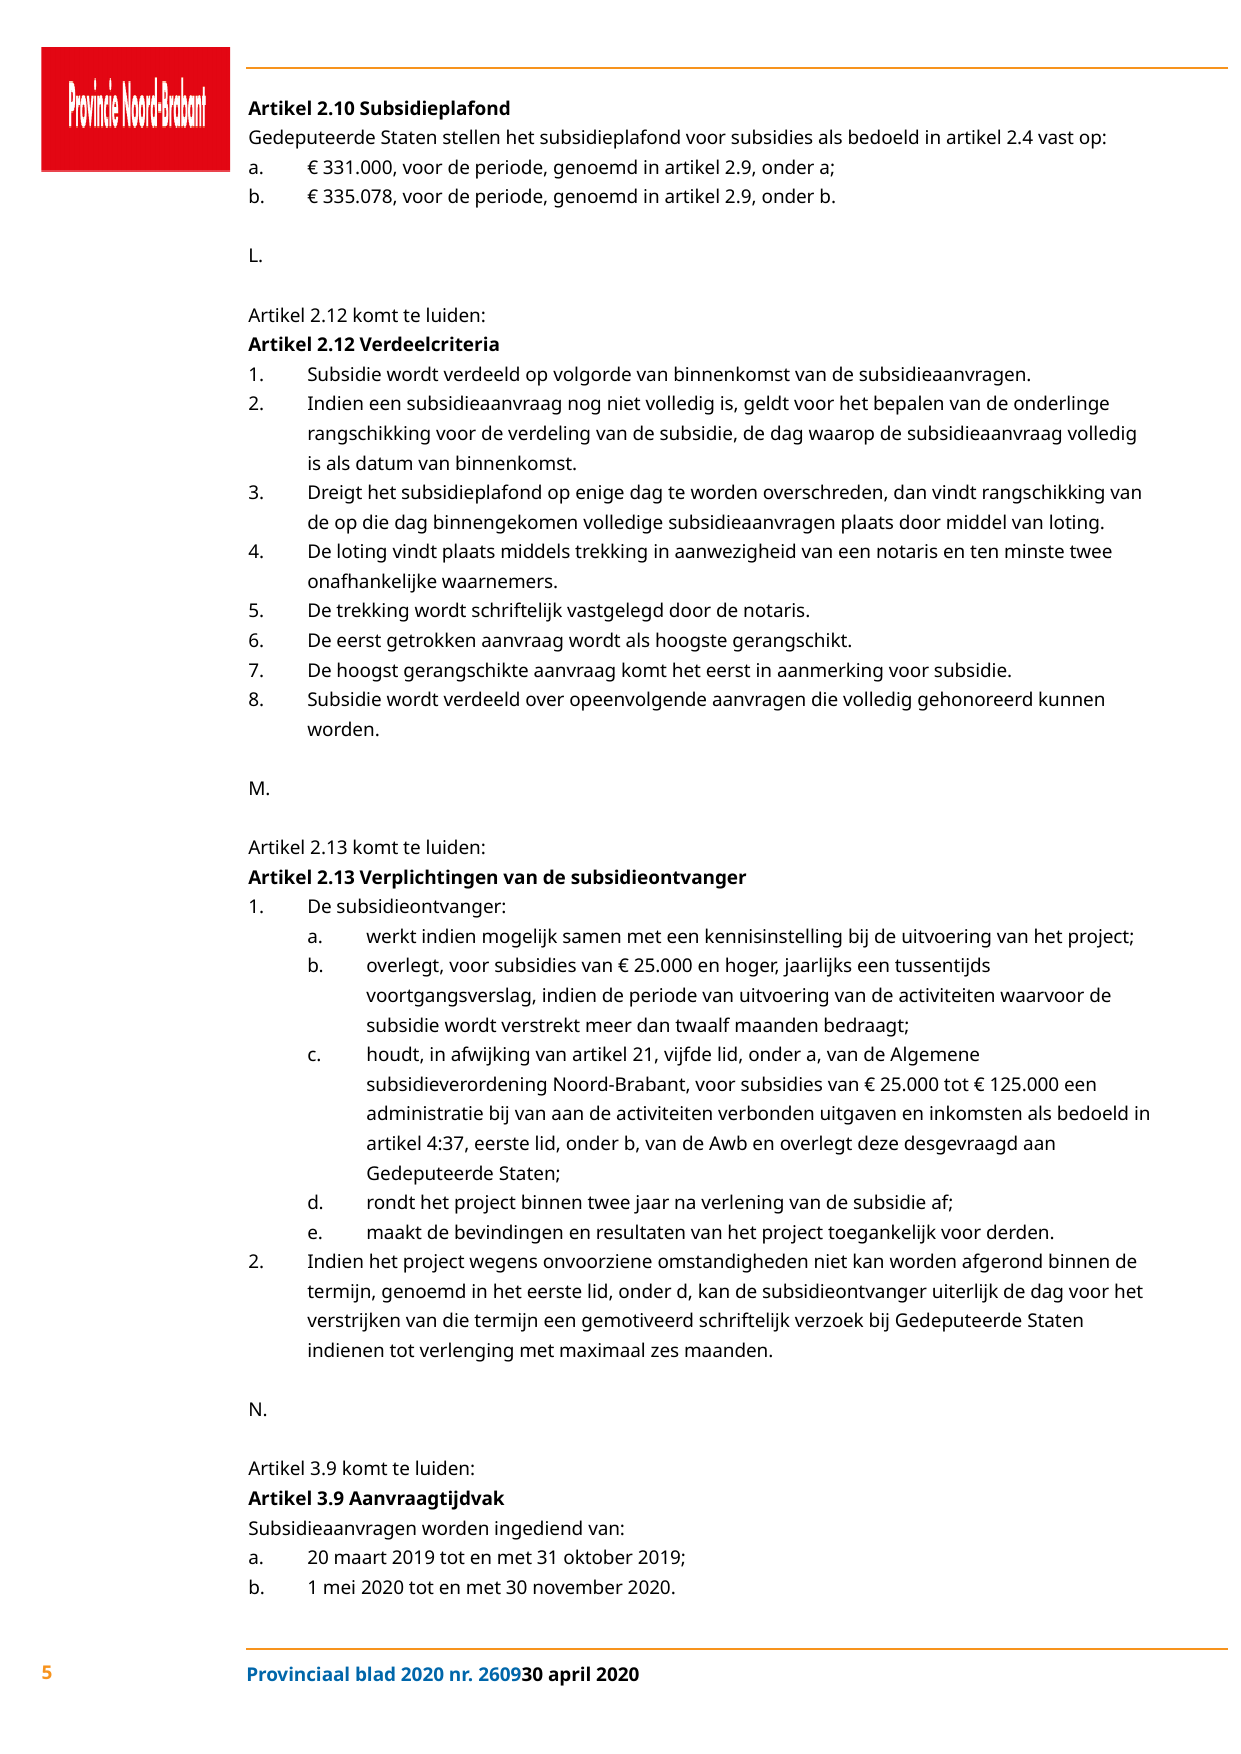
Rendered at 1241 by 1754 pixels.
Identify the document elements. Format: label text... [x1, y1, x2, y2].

text Artikel 2.10 Subsidieplafond [248, 95, 1152, 121]
list € 331.000, voor de periode, genoemd in artikel 2.9, onder a; [248, 154, 1152, 180]
list De loting vindt plaats middels trekking in aanwezigheid van een notaris en ten minste twee onafhankelijke waarnemers. [248, 538, 1152, 594]
text Artikel 2.13 Verplichtingen van de subsidieontvanger [248, 864, 1152, 890]
list overlegt, voor subsidies van € 25.000 en hoger, jaarlijks een tussentijds voortgangsverslag, indien de periode van uitvoering van de activiteiten waarvoor de subsidie wordt verstrekt meer dan twaalf maanden bedraagt; [307, 953, 1152, 1038]
list werkt indien mogelijk samen met een kennisinstelling bij de uitvoering van het project; [307, 923, 1152, 949]
list 1 mei 2020 tot en met 30 november 2020. [248, 1574, 1152, 1600]
text Artikel 3.9 Aanvraagtijdvak [248, 1485, 1152, 1511]
list De hoogst gerangschikte aanvraag komt het eerst in aanmerking voor subsidie. [248, 657, 1152, 683]
text N. [248, 1396, 1152, 1422]
list Subsidie wordt verdeeld op volgorde van binnenkomst van de subsidieaanvragen. [248, 361, 1152, 387]
list houdt, in afwijking van artikel 21, vijfde lid, onder a, van de Algemene subsidieverordening Noord-Brabant, voor subsidies van € 25.000 tot € 125.000 een administratie bij van aan de activiteiten verbonden uitgaven en inkomsten als bedoeld in artikel 4:37, eerste lid, onder b, van de Awb en overlegt deze desgevraagd aan Gedeputeerde Staten; [307, 1041, 1152, 1186]
text Artikel 3.9 komt te luiden: [248, 1456, 1152, 1481]
text Subsidieaanvragen worden ingediend van: [248, 1515, 1152, 1541]
text L. [248, 243, 1152, 268]
list rondt het project binnen twee jaar na verlening van de subsidie af; [307, 1189, 1152, 1215]
text M. [248, 775, 1152, 801]
list Dreigt het subsidieplafond op enige dag te worden overschreden, dan vindt rangschikking van de op die dag binnengekomen volledige subsidieaanvragen plaats door middel van loting. [248, 479, 1152, 535]
text Gedeputeerde Staten stellen het subsidieplafond voor subsidies als bedoeld in artikel 2.4 vast op: [248, 124, 1152, 150]
text Artikel 2.12 Verdeelcriteria [248, 331, 1152, 357]
text Artikel 2.13 komt te luiden: [248, 834, 1152, 860]
list maakt de bevindingen en resultaten van het project toegankelijk voor derden. [307, 1219, 1152, 1245]
picture [41, 47, 231, 172]
list Indien het project wegens onvoorziene omstandigheden niet kan worden afgerond binnen de termijn, genoemd in het eerste lid, onder d, kan de subsidieontvanger uiterlijk de dag voor het verstrijken van die termijn een gemotiveerd schriftelijk verzoek bij Gedeputeerde Staten indienen tot verlenging met maximaal zes maanden. [248, 1248, 1152, 1363]
list De eerst getrokken aanvraag wordt als hoogste gerangschikt. [248, 627, 1152, 653]
text Artikel 2.12 komt te luiden: [248, 302, 1152, 328]
list Indien een subsidieaanvraag nog niet volledig is, geldt voor het bepalen van de onderlinge rangschikking voor de verdeling van de subsidie, de dag waarop de subsidieaanvraag volledig is als datum van binnenkomst. [248, 391, 1152, 476]
list 20 maart 2019 tot en met 31 oktober 2019; [248, 1544, 1152, 1570]
list Subsidie wordt verdeeld over opeenvolgende aanvragen die volledig gehonoreerd kunnen worden. [248, 686, 1152, 742]
list € 335.078, voor de periode, genoemd in artikel 2.9, onder b. [248, 183, 1152, 209]
list De trekking wordt schriftelijk vastgelegd door de notaris. [248, 598, 1152, 623]
list De subsidieontvanger: [248, 893, 1152, 919]
